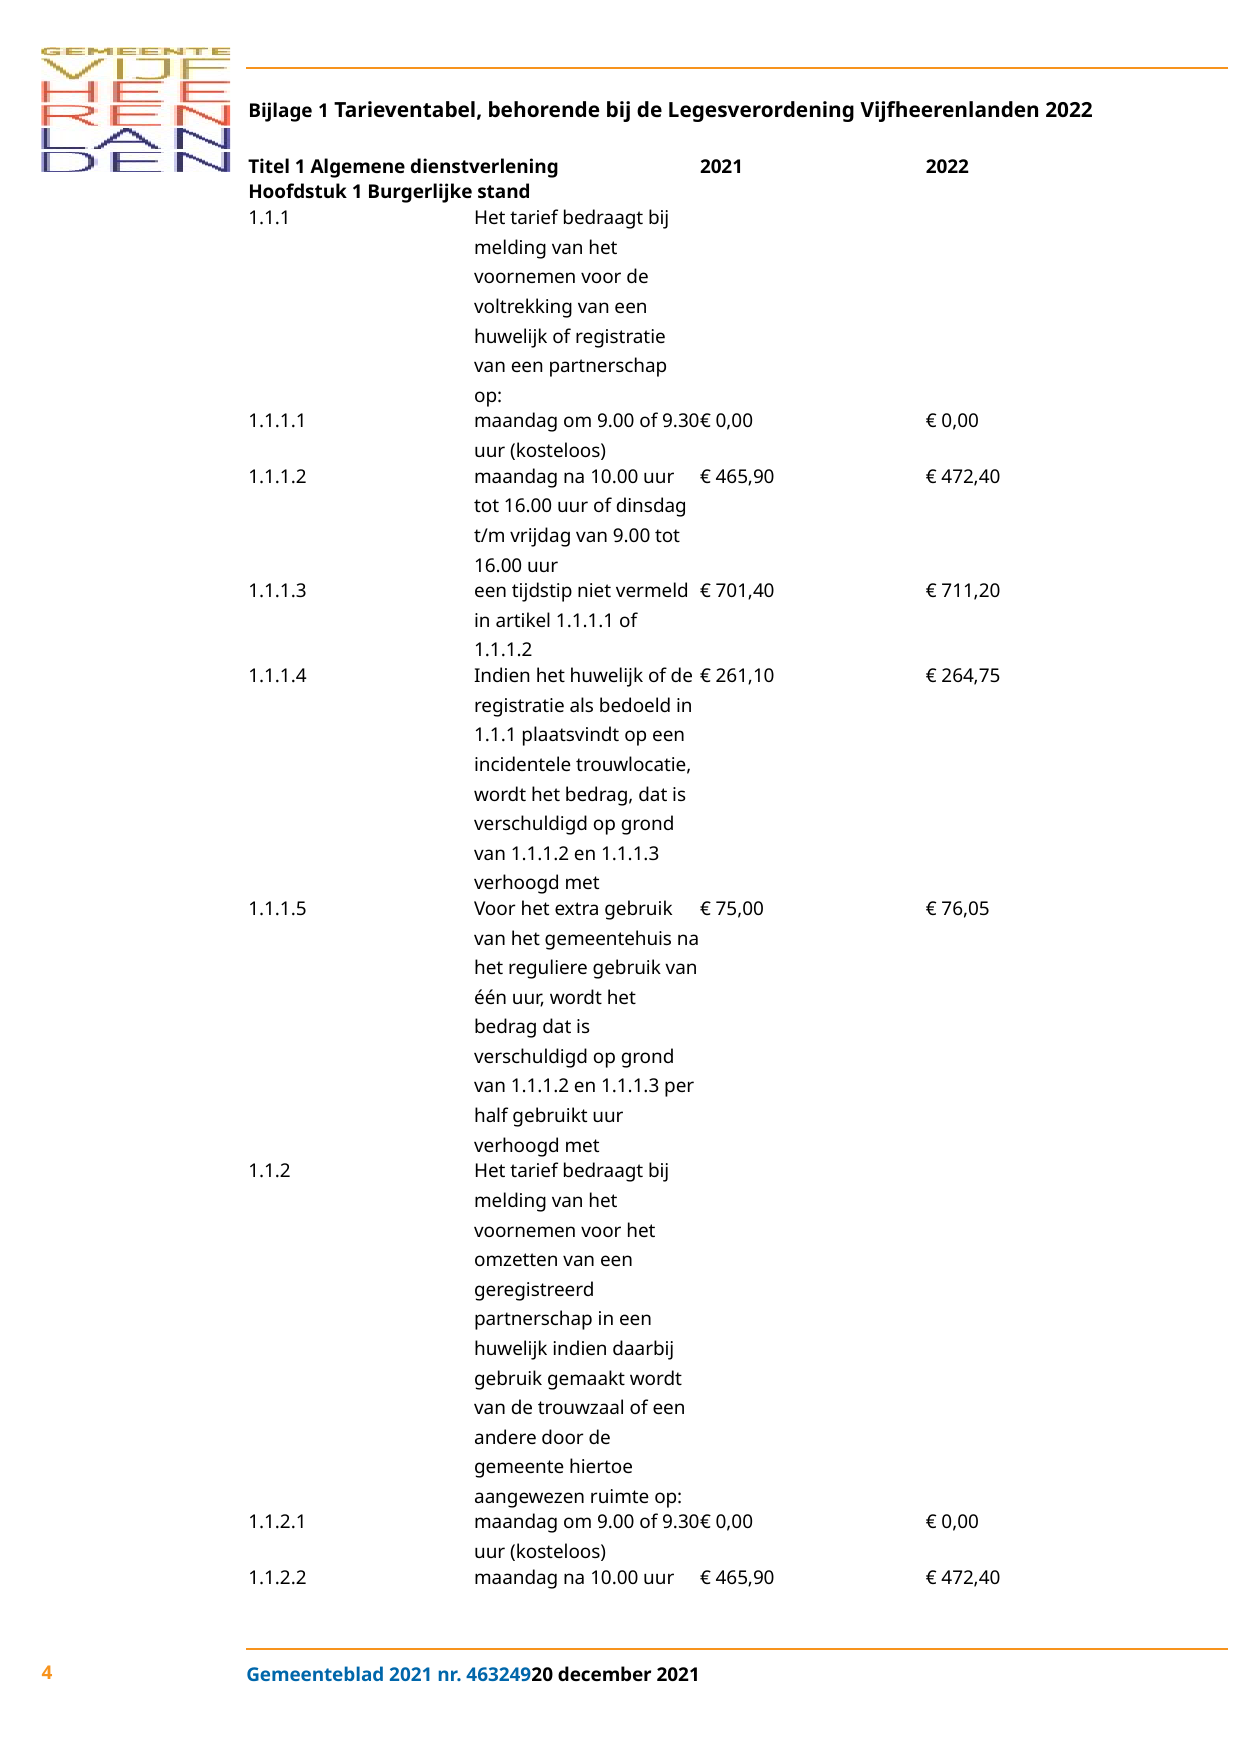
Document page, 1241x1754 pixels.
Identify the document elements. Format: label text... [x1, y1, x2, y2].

table_cell € 0,00 [926, 1509, 1152, 1564]
table_header Titel 1 Algemene dienstverlening [248, 153, 700, 179]
table_cell € 0,00 [700, 408, 926, 463]
table_cell [926, 179, 1152, 204]
table_cell 1.1.1.2 [248, 463, 474, 577]
table_cell 1.1.1.3 [248, 578, 474, 662]
table_cell € 75,00 [700, 895, 926, 1158]
table_cell 1.1.2 [248, 1158, 474, 1509]
table_cell [926, 1158, 1152, 1509]
table_cell Het tarief bedraagt bij melding van het voornemen voor het omzetten van een geregistreerd partnerschap in een huwelijk indien daarbij gebruik gemaakt wordt van de trouwzaal of een andere door de gemeente hiertoe aangewezen ruimte op: [474, 1158, 700, 1509]
table_cell Hoofdstuk 1 Burgerlijke stand [248, 179, 700, 204]
table_cell maandag na 10.00 uur tot 16.00 uur of dinsdag t/m vrijdag van 9.00 tot 16.00 uur [474, 463, 700, 577]
table_cell maandag na 10.00 uur [474, 1564, 700, 1590]
table_cell € 711,20 [926, 578, 1152, 662]
table_cell € 264,75 [926, 663, 1152, 895]
table_cell € 261,10 [700, 663, 926, 895]
table_cell [700, 205, 926, 408]
table_cell € 0,00 [700, 1509, 926, 1564]
table_cell Indien het huwelijk of de registratie als bedoeld in 1.1.1 plaatsvindt op een incidentele trouwlocatie, wordt het bedrag, dat is verschuldigd op grond van 1.1.1.2 en 1.1.1.3 verhoogd met [474, 663, 700, 895]
table_cell € 701,40 [700, 578, 926, 662]
table_cell Het tarief bedraagt bij melding van het voornemen voor de voltrekking van een huwelijk of registratie van een partnerschap op: [474, 205, 700, 408]
table_header 2022 [926, 153, 1152, 179]
table_cell 1.1.1.1 [248, 408, 474, 463]
table_cell € 465,90 [700, 463, 926, 577]
table_cell [926, 205, 1152, 408]
table_cell € 0,00 [926, 408, 1152, 463]
table_header 2021 [700, 153, 926, 179]
table_cell 1.1.2.1 [248, 1509, 474, 1564]
table_cell maandag om 9.00 of 9.30 uur (kosteloos) [474, 1509, 700, 1564]
picture [41, 47, 231, 172]
table_cell 1.1.1.5 [248, 895, 474, 1158]
table_cell € 465,90 [700, 1564, 926, 1590]
table_cell [700, 1158, 926, 1509]
table_cell maandag om 9.00 of 9.30 uur (kosteloos) [474, 408, 700, 463]
table_cell een tijdstip niet vermeld in artikel 1.1.1.1 of 1.1.1.2 [474, 578, 700, 662]
table_cell 1.1.1.4 [248, 663, 474, 895]
table_cell € 472,40 [926, 1564, 1152, 1590]
table_cell € 472,40 [926, 463, 1152, 577]
table_cell 1.1.2.2 [248, 1564, 474, 1590]
table_cell [700, 179, 926, 204]
table_cell € 76,05 [926, 895, 1152, 1158]
text Bijlage 1 Tarieventabel, behorende bij de Legesverordening Vijfheerenlanden 2022 [248, 95, 1152, 123]
table_cell Voor het extra gebruik van het gemeentehuis na het reguliere gebruik van één uur, wordt het bedrag dat is verschuldigd op grond van 1.1.1.2 en 1.1.1.3 per half gebruikt uur verhoogd met [474, 895, 700, 1158]
table_cell 1.1.1 [248, 205, 474, 408]
